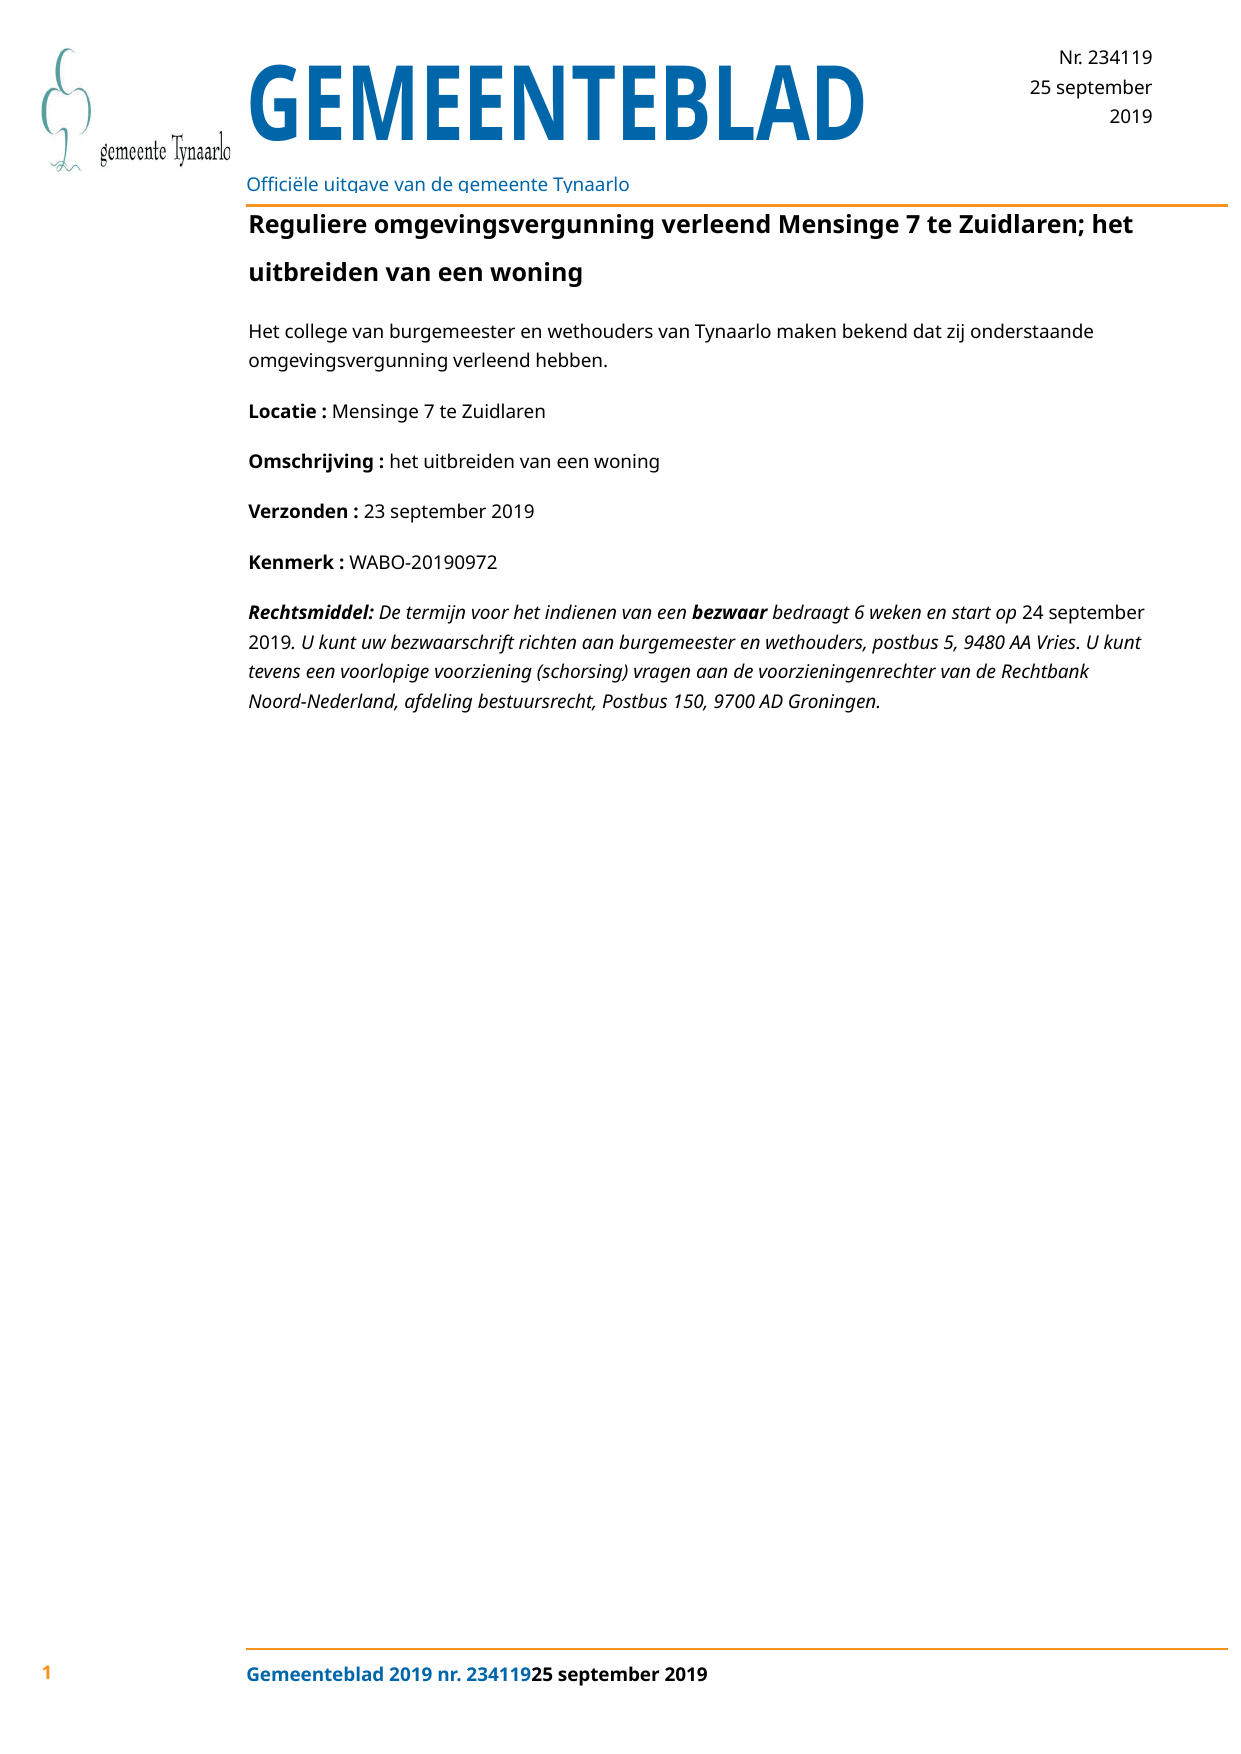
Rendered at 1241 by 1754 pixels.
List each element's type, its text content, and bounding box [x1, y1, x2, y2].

picture [41, 47, 231, 172]
text Omschrijving : het uitbreiden van een woning [248, 448, 1152, 474]
text Reguliere omgevingsvergunning verleend Mensinge 7 te Zuidlaren; het uitbreiden van een woning [248, 207, 1152, 288]
text Kenmerk : WABO-20190972 [248, 549, 1152, 575]
text Het college van burgemeester en wethouders van Tynaarlo maken bekend dat zij onderstaande omgevingsvergunning verleend hebben. [248, 318, 1152, 373]
text Rechtsmiddel: De termijn voor het indienen van een bezwaar bedraagt 6 weken en start op 24 september 2019. U kunt uw bezwaarschrift richten aan burgemeester en wethouders, postbus 5, 9480 AA Vries. U kunt tevens een voorlopige voorziening (schorsing) vragen aan de voorzieningenrechter van de Rechtbank Noord-Nederland, afdeling bestuursrecht, Postbus 150, 9700 AD Groningen. [248, 599, 1152, 714]
text Verzonden : 23 september 2019 [248, 499, 1152, 524]
text Locatie : Mensinge 7 te Zuidlaren [248, 398, 1152, 424]
